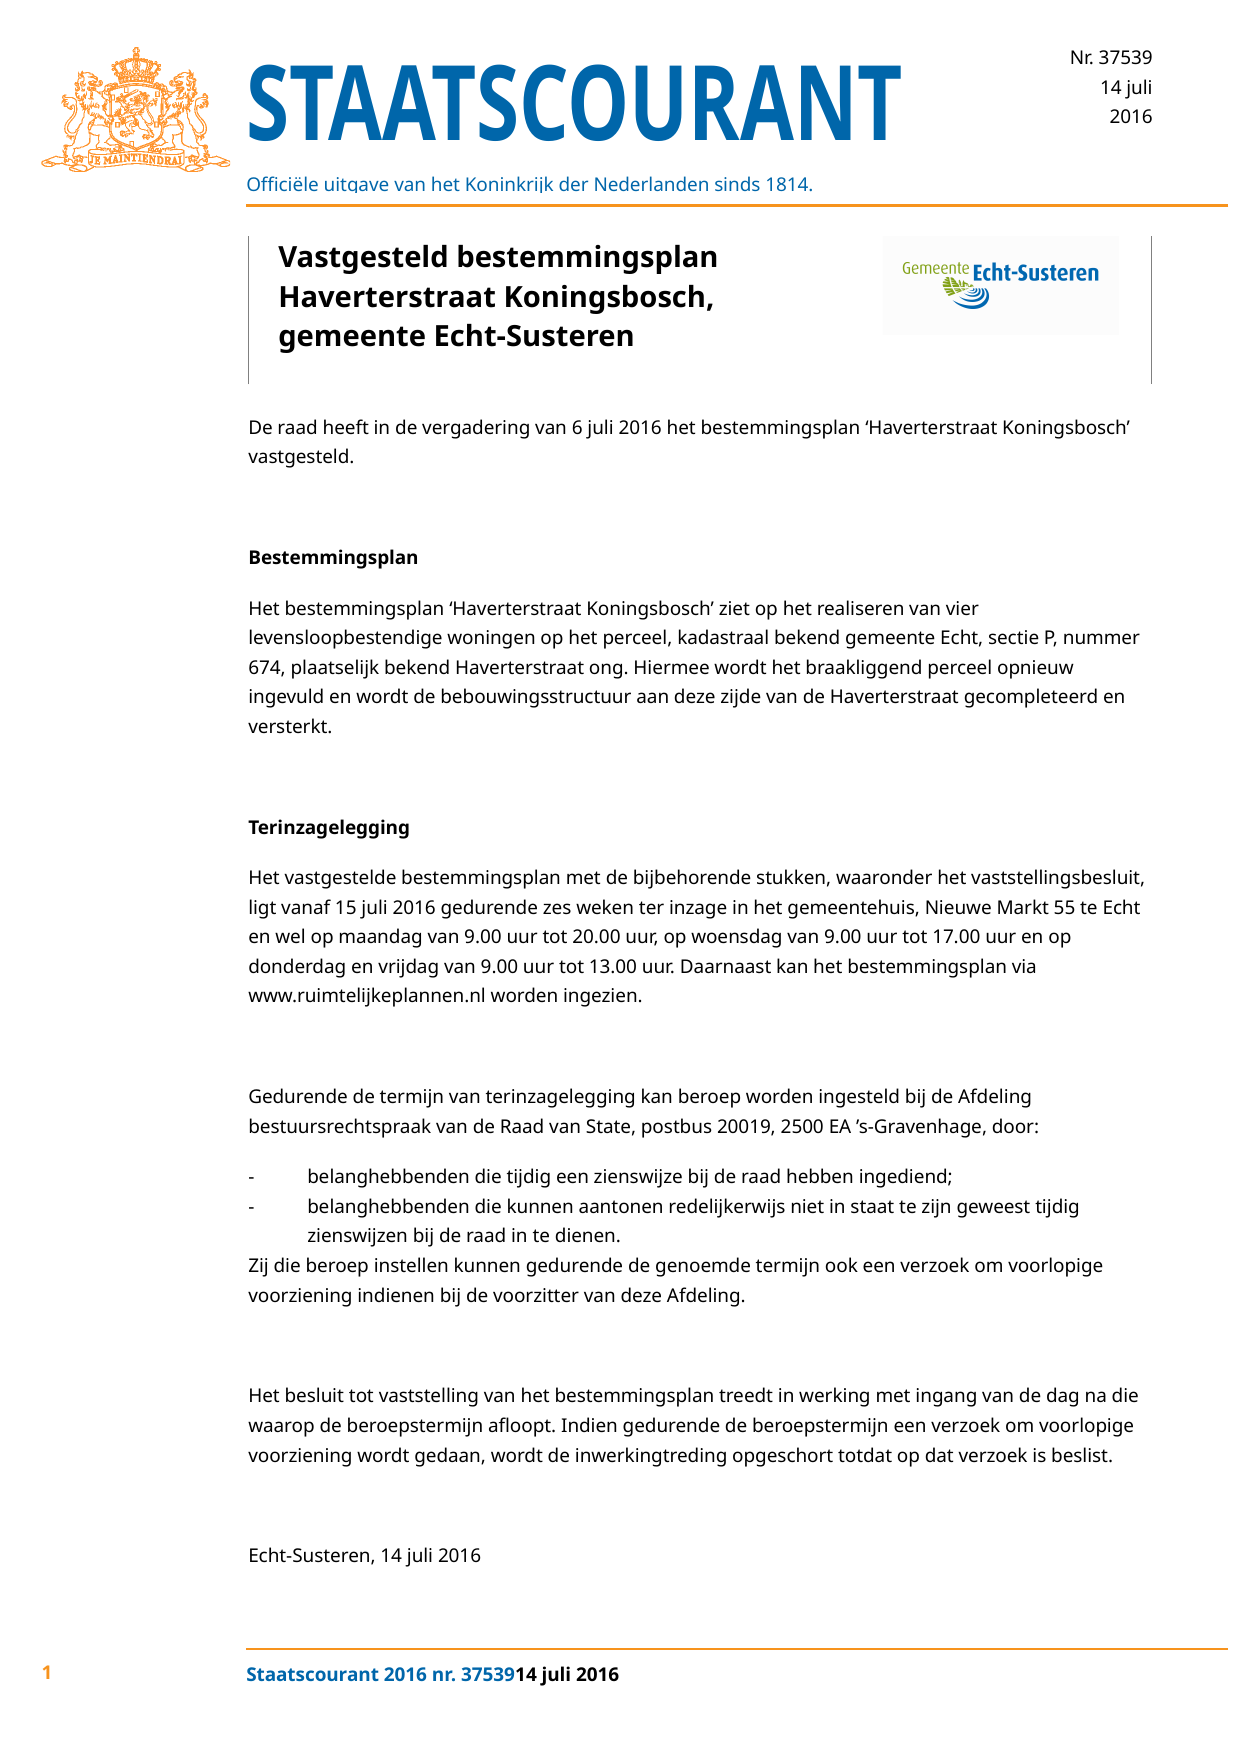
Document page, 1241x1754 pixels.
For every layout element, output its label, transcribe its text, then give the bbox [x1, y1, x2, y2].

table_header Vastgesteld bestemmingsplan Haverterstraat Koningsbosch, gemeente Echt-Susteren [249, 236, 850, 384]
text Zij die beroep instellen kunnen gedurende de genoemde termijn ook een verzoek om voorlopige voorziening indienen bij de voorzitter van deze Afdeling. [248, 1252, 1152, 1308]
text Echt-Susteren, 14 juli 2016 [248, 1543, 1152, 1568]
text De raad heeft in de vergadering van 6 juli 2016 het bestemmingsplan ‘Haverterstraat Koningsbosch’ vastgesteld. [248, 414, 1152, 469]
table_header [850, 236, 1151, 384]
text Het vastgestelde bestemmingsplan met de bijbehorende stukken, waaronder het vaststellingsbesluit, ligt vanaf 15 juli 2016 gedurende zes weken ter inzage in het gemeentehuis, Nieuwe Markt 55 te Echt en wel op maandag van 9.00 uur tot 20.00 uur, op woensdag van 9.00 uur tot 17.00 uur en op donderdag en vrijdag van 9.00 uur tot 13.00 uur. Daarnaast kan het bestemmingsplan via www.ruimtelijkeplannen.nl worden ingezien. [248, 864, 1152, 1008]
text Terinzagelegging [248, 814, 1152, 840]
text Het besluit tot vaststelling van het bestemmingsplan treedt in werking met ingang van de dag na die waarop de beroepstermijn afloopt. Indien gedurende de beroepstermijn een verzoek om voorlopige voorziening wordt gedaan, wordt de inwerkingtreding opgeschort totdat op dat verzoek is beslist. [248, 1383, 1152, 1468]
text Het bestemmingsplan ‘Haverterstraat Koningsbosch’ ziet op het realiseren van vier levensloopbestendige woningen op het perceel, kadastraal bekend gemeente Echt, sectie P, nummer 674, plaatselijk bekend Haverterstraat ong. Hiermee wordt het braakliggend perceel opnieuw ingevuld en wordt de bebouwingsstructuur aan deze zijde van de Haverterstraat gecompleteerd en versterkt. [248, 595, 1152, 739]
list belanghebbenden die kunnen aantonen redelijkerwijs niet in staat te zijn geweest tijdig zienswijzen bij de raad in te dienen. [248, 1193, 1152, 1248]
text Gedurende de termijn van terinzagelegging kan beroep worden ingesteld bij de Afdeling bestuursrechtspraak van de Raad van State, postbus 20019, 2500 EA ’s-Gravenhage, door: [248, 1083, 1152, 1139]
list belanghebbenden die tijdig een zienswijze bij de raad hebben ingediend; [248, 1163, 1152, 1189]
text Bestemmingsplan [248, 544, 1152, 570]
picture [41, 47, 231, 172]
picture [882, 236, 1119, 335]
